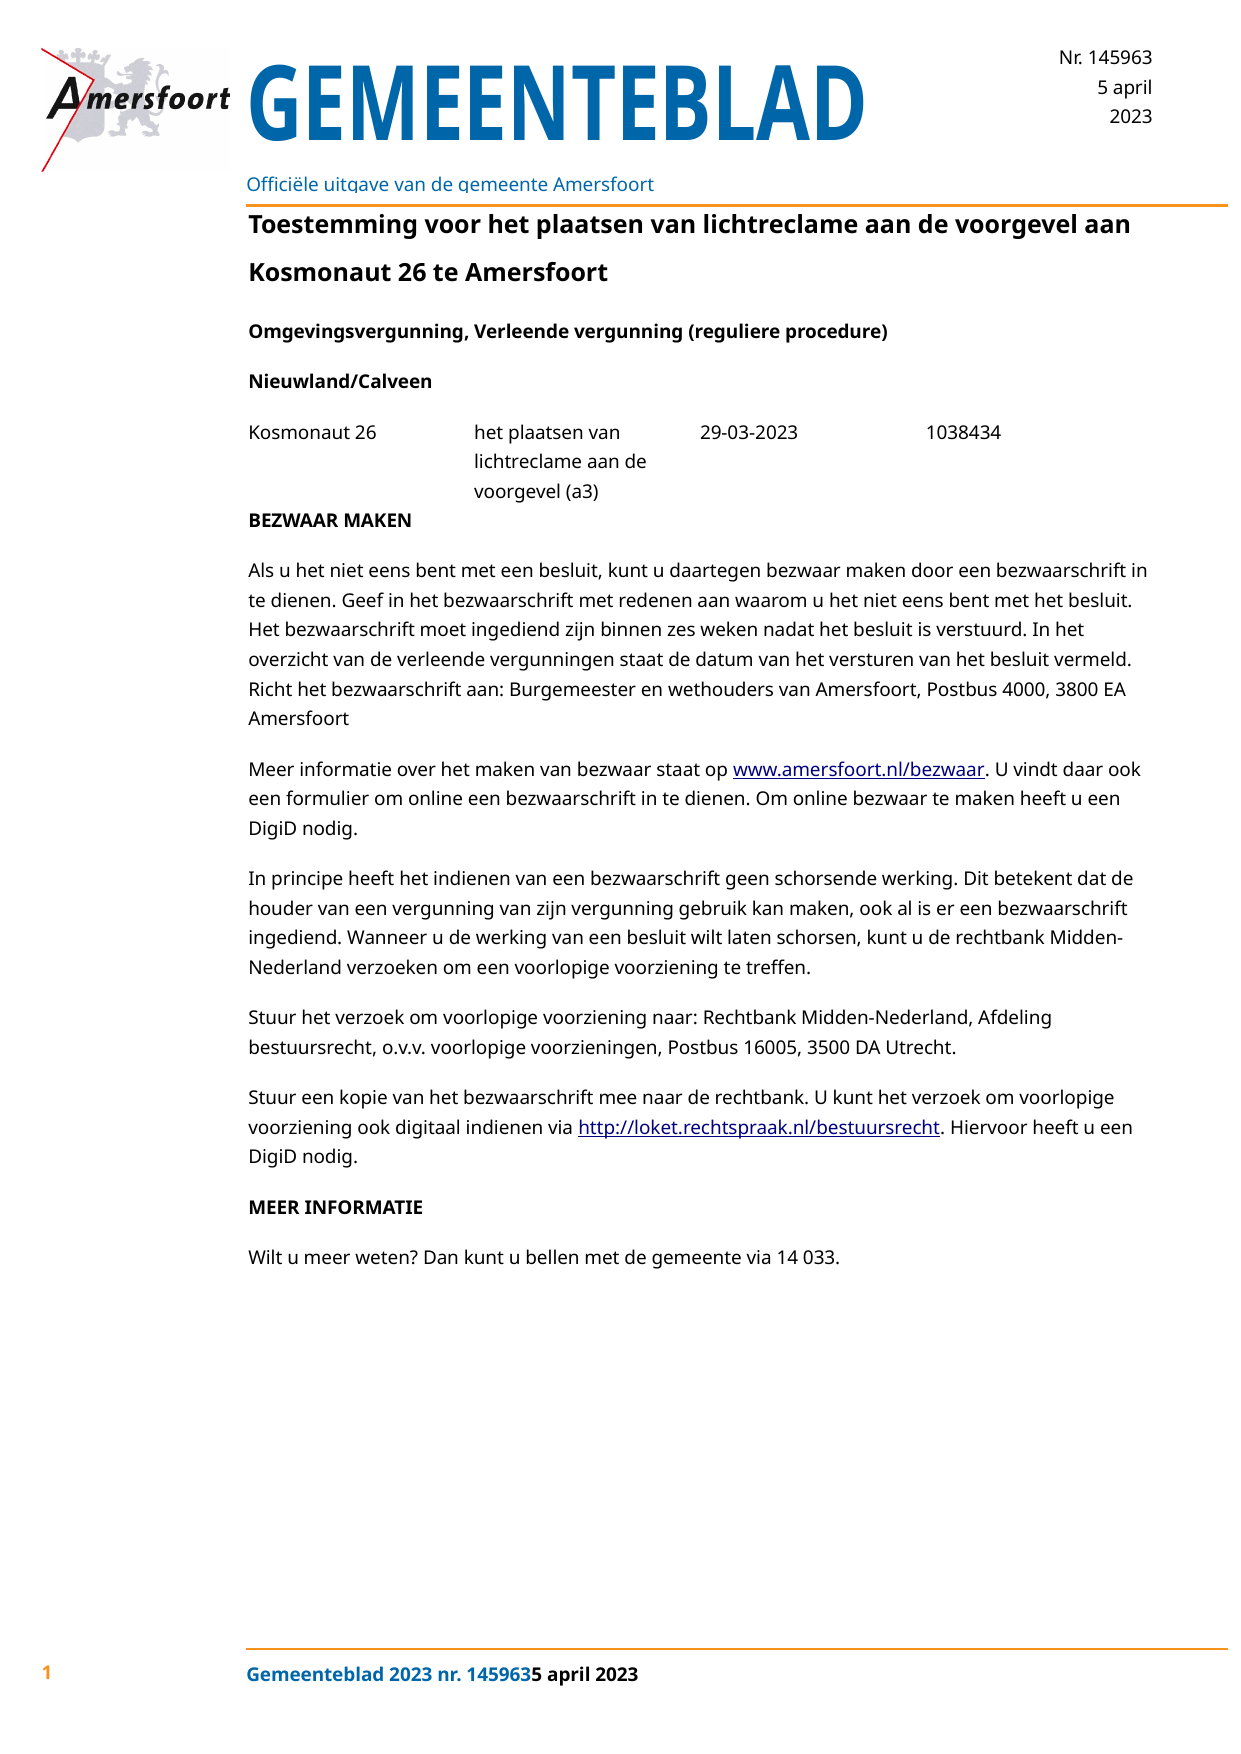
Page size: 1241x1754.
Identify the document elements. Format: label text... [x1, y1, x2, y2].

text Stuur een kopie van het bezwaarschrift mee naar de rechtbank. U kunt het verzoek om voorlopige voorziening ook digitaal indienen via http://loket.rechtspraak.nl/bestuursrecht. Hiervoor heeft u een DigiD nodig. [248, 1084, 1152, 1169]
text Wilt u meer weten? Dan kunt u bellen met de gemeente via 14 033. [248, 1244, 1152, 1270]
table_header 29-03-2023 [700, 419, 926, 504]
table_header het plaatsen van lichtreclame aan de voorgevel (a3) [474, 419, 700, 504]
text Als u het niet eens bent met een besluit, kunt u daartegen bezwaar maken door een bezwaarschrift in te dienen. Geef in het bezwaarschrift met redenen aan waarom u het niet eens bent met het besluit. Het bezwaarschrift moet ingediend zijn binnen zes weken nadat het besluit is verstuurd. In het overzicht van de verleende vergunningen staat de datum van het versturen van het besluit vermeld. Richt het bezwaarschrift aan: Burgemeester en wethouders van Amersfoort, Postbus 4000, 3800 EA Amersfoort [248, 557, 1152, 731]
text In principe heeft het indienen van een bezwaarschrift geen schorsende werking. Dit betekent dat de houder van een vergunning van zijn vergunning gebruik kan maken, ook al is er een bezwaarschrift ingediend. Wanneer u de werking van een besluit wilt laten schorsen, kunt u de rechtbank Midden-Nederland verzoeken om een voorlopige voorziening te treffen. [248, 865, 1152, 980]
text Stuur het verzoek om voorlopige voorziening naar: Rechtbank Midden-Nederland, Afdeling bestuursrecht, o.v.v. voorlopige voorzieningen, Postbus 16005, 3500 DA Utrecht. [248, 1004, 1152, 1060]
text BEZWAAR MAKEN [248, 507, 1152, 533]
text Meer informatie over het maken van bezwaar staat op www.amersfoort.nl/bezwaar. U vindt daar ook een formulier om online een bezwaarschrift in te dienen. Om online bezwaar te maken heeft u een DigiD nodig. [248, 756, 1152, 841]
text Nieuwland/Calveen [248, 368, 1152, 394]
text Toestemming voor het plaatsen van lichtreclame aan de voorgevel aan Kosmonaut 26 te Amersfoort [248, 207, 1152, 288]
picture [41, 47, 231, 172]
text Omgevingsvergunning, Verleende vergunning (reguliere procedure) [248, 318, 1152, 344]
table_header 1038434 [926, 419, 1152, 504]
text MEER INFORMATIE [248, 1194, 1152, 1220]
table_header Kosmonaut 26 [248, 419, 474, 504]
